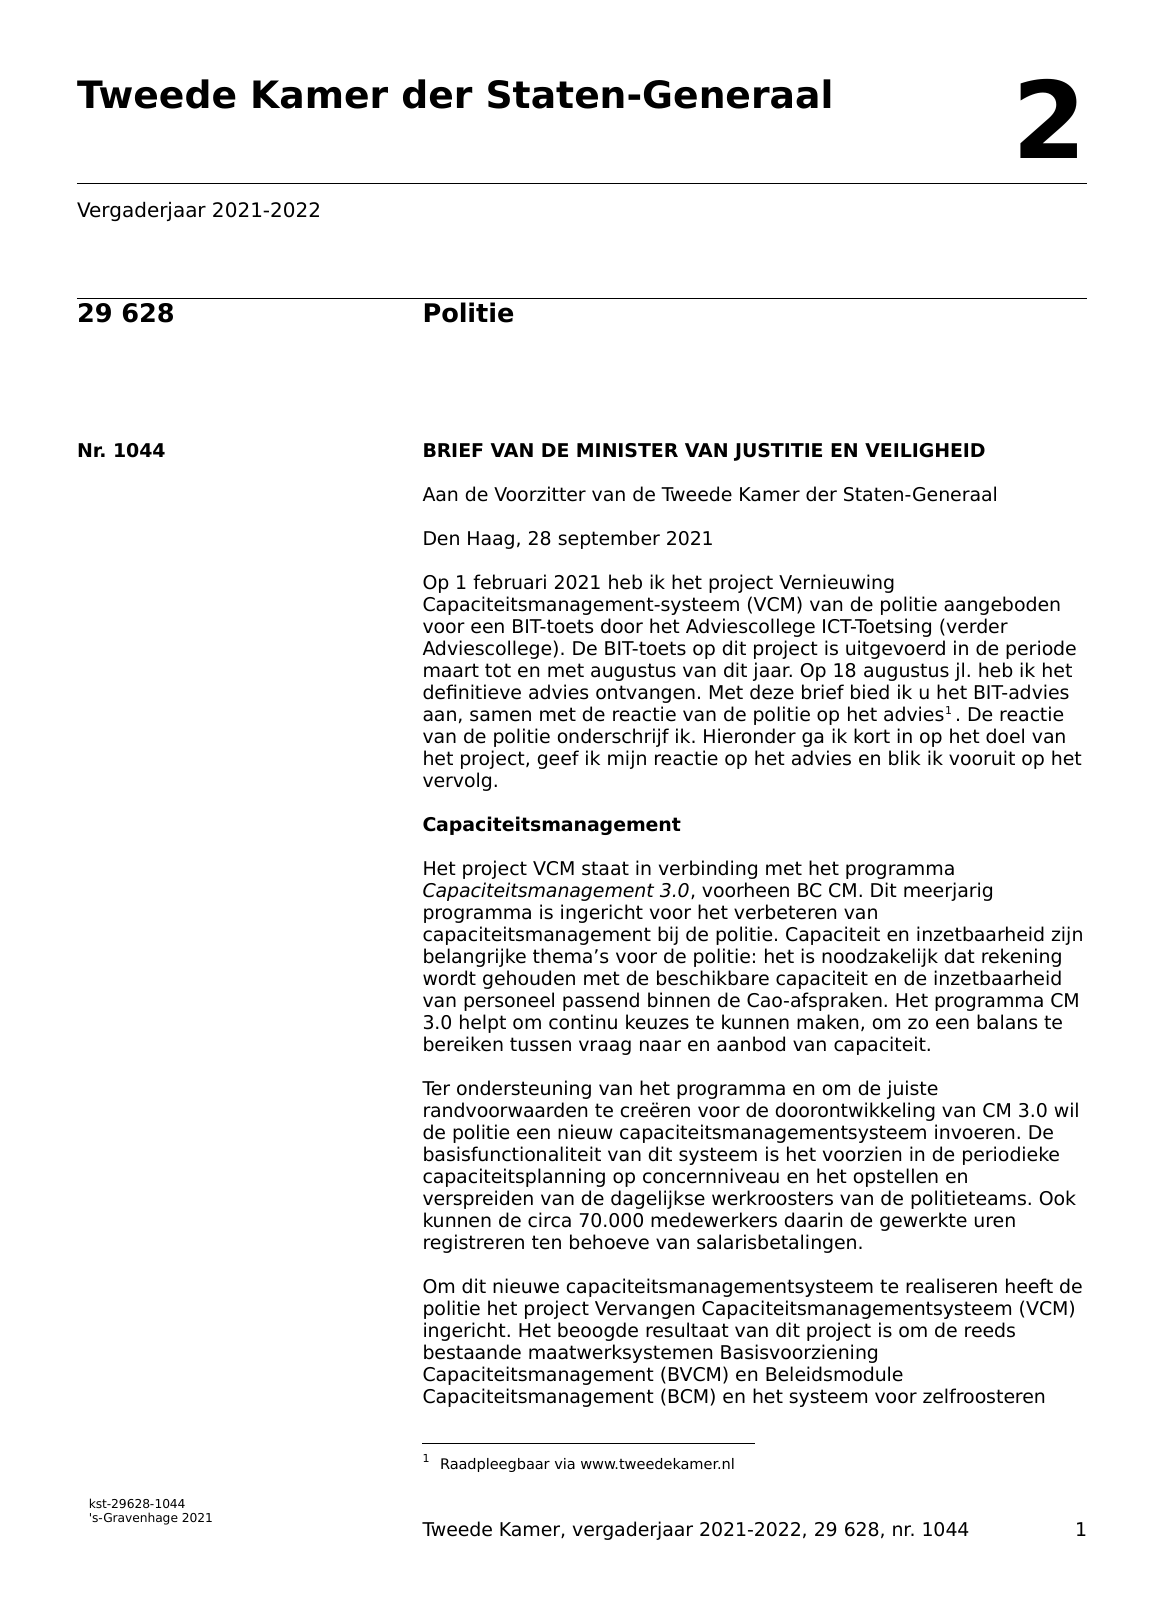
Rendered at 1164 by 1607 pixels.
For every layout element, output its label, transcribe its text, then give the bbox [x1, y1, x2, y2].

subtitle Capaciteitsmanagement [422, 814, 1087, 836]
text Aan de Voorzitter van de Tweede Kamer der Staten-Generaal [422, 484, 1087, 506]
table_header Tweede Kamer der Staten-Generaal [77, 59, 886, 183]
table_header 2 [886, 59, 1087, 183]
text Het project VCM staat in verbinding met het programma Capaciteitsmanagement 3.0, voorheen BC CM. Dit meerjarig programma is ingericht voor het verbeteren van capaciteitsmanagement bij de politie. Capaciteit en inzetbaarheid zijn belangrijke thema’s voor de politie: het is noodzakelijk dat rekening wordt gehouden met de beschikbare capaciteit en de inzetbaarheid van personeel passend binnen de Cao-afspraken. Het programma CM 3.0 helpt om continu keuzes te kunnen maken, om zo een balans te bereiken tussen vraag naar en aanbod van capaciteit. [422, 858, 1087, 1056]
text Ter ondersteuning van het programma en om de juiste randvoorwaarden te creëren voor de doorontwikkeling van CM 3.0 wil de politie een nieuw capaciteitsmanagementsysteem invoeren. De basisfunctionaliteit van dit systeem is het voorzien in de periodieke capaciteitsplanning op concernniveau en het opstellen en verspreiden van de dagelijkse werkroosters van de politieteams. Ook kunnen de circa 70.000 medewerkers daarin de gewerkte uren registreren ten behoeve van salarisbetalingen. [422, 1078, 1087, 1254]
text Op 1 februari 2021 heb ik het project Vernieuwing Capaciteitsmanagement-systeem (VCM) van de politie aangeboden voor een BIT-toets door het Adviescollege ICT-Toetsing (verder Adviescollege). De BIT-toets op dit project is uitgevoerd in de periode maart tot en met augustus van dit jaar. Op 18 augustus jl. heb ik het definitieve advies ontvangen. Met deze brief bied ik u het BIT-advies aan, samen met de reactie van de politie op het advies. De reactie van de politie onderschrijf ik. Hieronder ga ik kort in op het doel van het project, geef ik mijn reactie op het advies en blik ik vooruit op het vervolg. [422, 572, 1087, 792]
text kst-29628-1044 [88, 1497, 323, 1511]
subtitle 29 628 Politie [77, 299, 1087, 329]
text Raadpleegbaar via www.tweedekamer.nl [422, 1452, 1087, 1474]
text 's-Gravenhage 2021 [88, 1511, 323, 1525]
text Om dit nieuwe capaciteitsmanagementsysteem te realiseren heeft de politie het project Vervangen Capaciteitsmanagementsysteem (VCM) ingericht. Het beoogde resultaat van dit project is om de reeds bestaande maatwerksystemen Basisvoorziening Capaciteitsmanagement (BVCM) en Beleidsmodule Capaciteitsmanagement (BCM) en het systeem voor zelfroosteren [422, 1276, 1087, 1408]
subtitle Nr. 1044 BRIEF VAN DE MINISTER VAN JUSTITIE EN VEILIGHEID [77, 440, 1087, 462]
table_cell Vergaderjaar 2021-2022 [77, 184, 1087, 298]
text Den Haag, 28 september 2021 [422, 528, 1087, 550]
